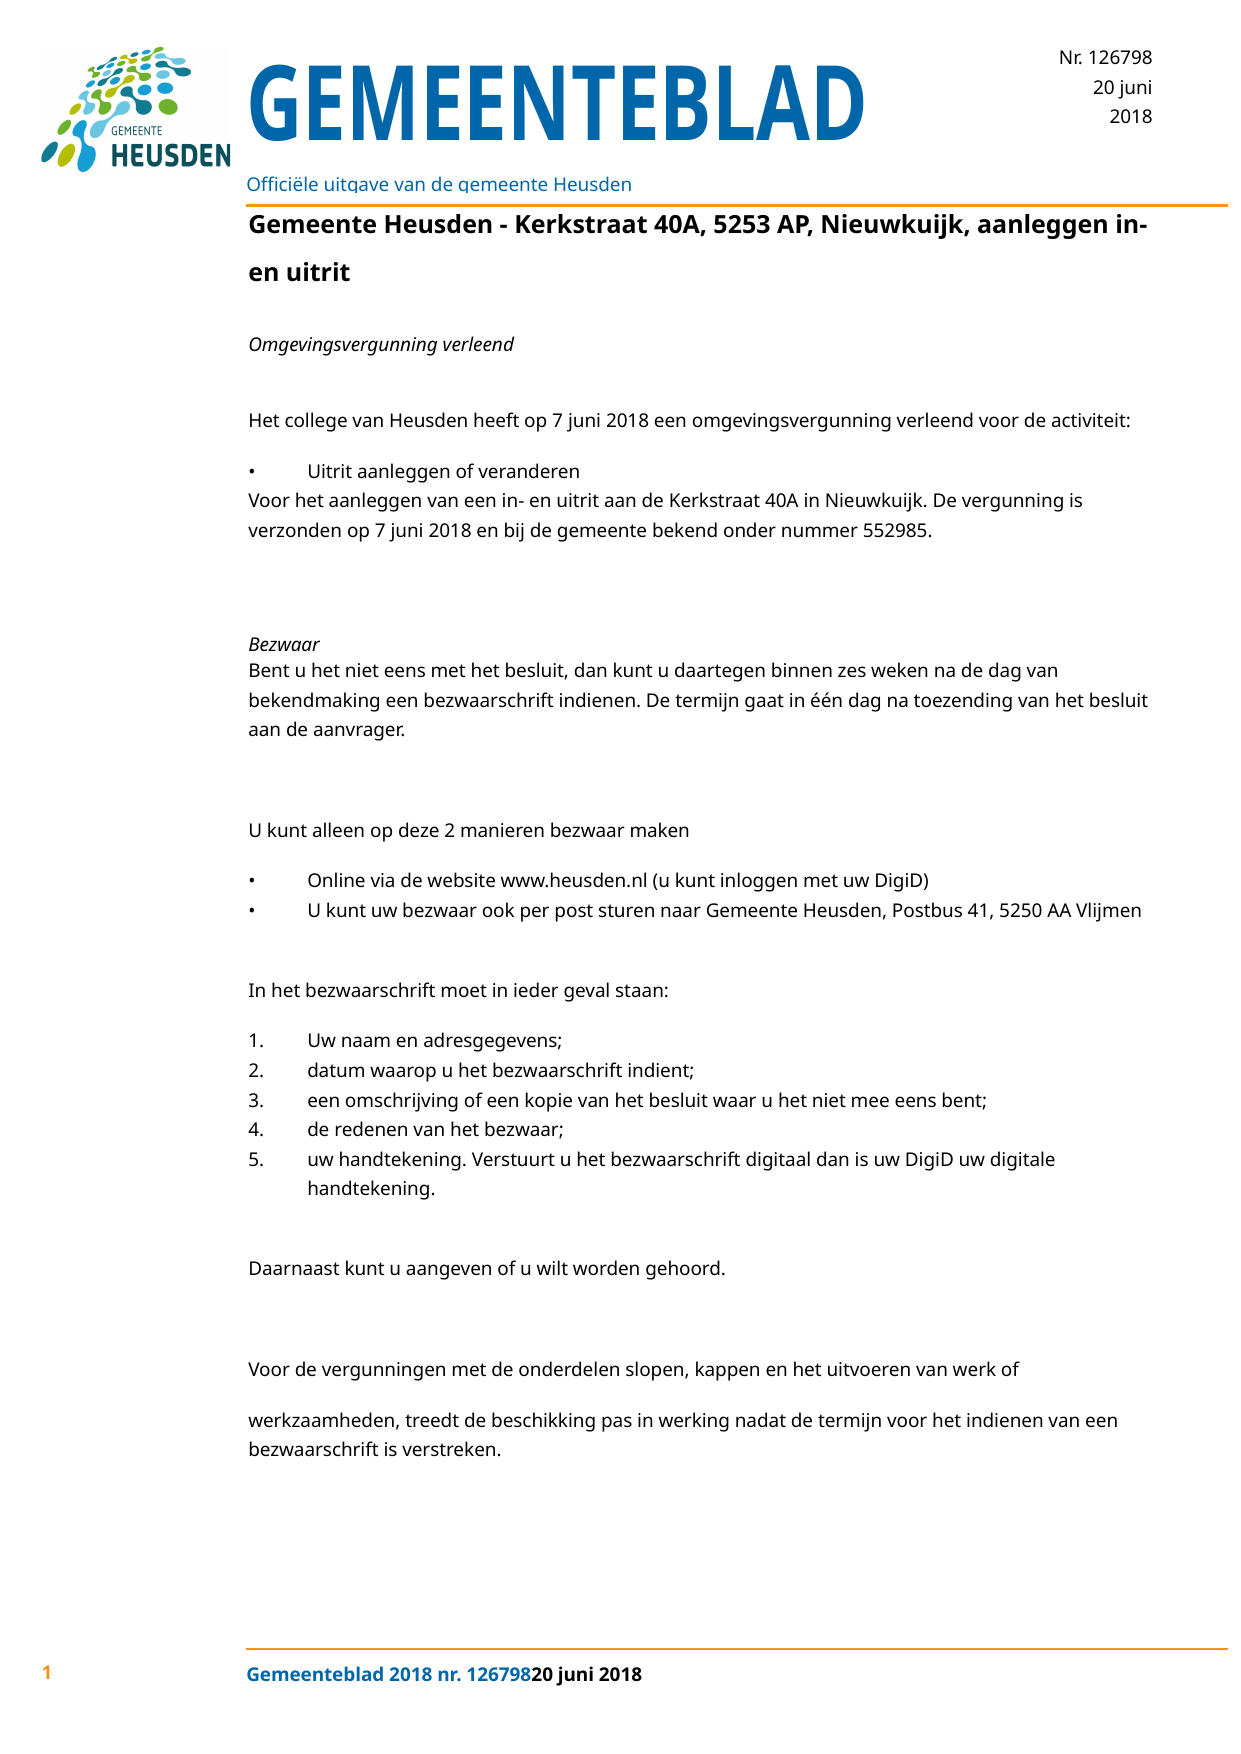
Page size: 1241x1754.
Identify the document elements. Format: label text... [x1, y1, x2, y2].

text Bent u het niet eens met het besluit, dan kunt u daartegen binnen zes weken na de dag van bekendmaking een bezwaarschrift indienen. De termijn gaat in één dag na toezending van het besluit aan de aanvrager. [248, 657, 1152, 742]
text In het bezwaarschrift moet in ieder geval staan: [248, 977, 1152, 1003]
text Bezwaar [248, 632, 1152, 657]
list Uw naam en adresgegevens; [248, 1028, 1152, 1053]
list de redenen van het bezwaar; [248, 1116, 1152, 1142]
list uw handtekening. Verstuurt u het bezwaarschrift digitaal dan is uw DigiD uw digitale handtekening. [248, 1146, 1152, 1201]
text U kunt alleen op deze 2 manieren bezwaar maken [248, 817, 1152, 843]
text Voor het aanleggen van een in- en uitrit aan de Kerkstraat 40A in Nieuwkuijk. De vergunning is verzonden op 7 juni 2018 en bij de gemeente bekend onder nummer 552985. [248, 488, 1152, 543]
list Online via de website www.heusden.nl (u kunt inloggen met uw DigiD) [248, 868, 1152, 893]
text werkzaamheden, treedt de beschikking pas in werking nadat de termijn voor het indienen van een bezwaarschrift is verstreken. [248, 1407, 1152, 1462]
list U kunt uw bezwaar ook per post sturen naar Gemeente Heusden, Postbus 41, 5250 AA Vlijmen [248, 897, 1152, 923]
text Omgevingsvergunning verleend [248, 331, 1152, 357]
list datum waarop u het bezwaarschrift indient; [248, 1057, 1152, 1083]
text Gemeente Heusden - Kerkstraat 40A, 5253 AP, Nieuwkuijk, aanleggen in- en uitrit [248, 207, 1152, 288]
text Voor de vergunningen met de onderdelen slopen, kappen en het uitvoeren van werk of [248, 1356, 1152, 1382]
list een omschrijving of een kopie van het besluit waar u het niet mee eens bent; [248, 1087, 1152, 1113]
picture [41, 47, 231, 172]
text Het college van Heusden heeft op 7 juni 2018 een omgevingsvergunning verleend voor de activiteit: [248, 408, 1152, 433]
list Uitrit aanleggen of veranderen [248, 458, 1152, 484]
text Daarnaast kunt u aangeven of u wilt worden gehoord. [248, 1256, 1152, 1281]
